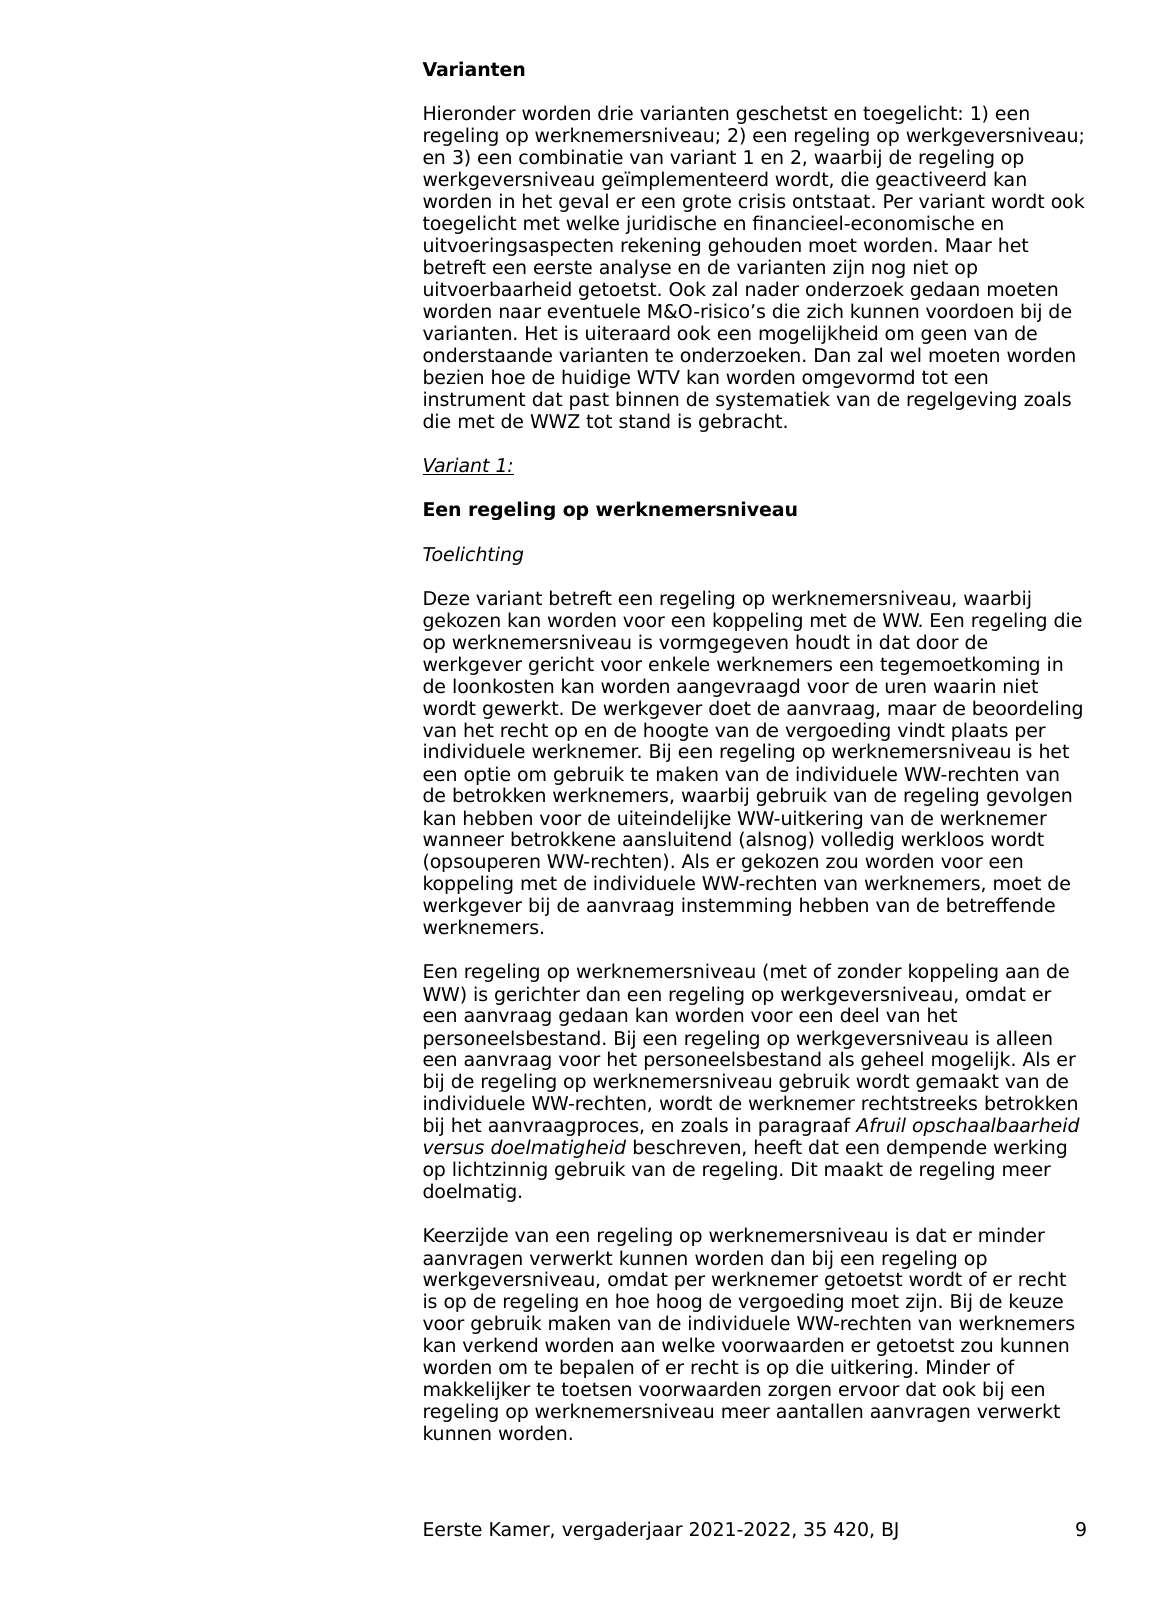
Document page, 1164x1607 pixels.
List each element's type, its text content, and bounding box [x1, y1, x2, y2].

text Hieronder worden drie varianten geschetst en toegelicht: 1) een regeling op werknemersniveau; 2) een regeling op werkgeversniveau; en 3) een combinatie van variant 1 en 2, waarbij de regeling op werkgeversniveau geïmplementeerd wordt, die geactiveerd kan worden in het geval er een grote crisis ontstaat. Per variant wordt ook toegelicht met welke juridische en financieel-economische en uitvoeringsaspecten rekening gehouden moet worden. Maar het betreft een eerste analyse en de varianten zijn nog niet op uitvoerbaarheid getoetst. Ook zal nader onderzoek gedaan moeten worden naar eventuele M&O-risico’s die zich kunnen voordoen bij de varianten. Het is uiteraard ook een mogelijkheid om geen van de onderstaande varianten te onderzoeken. Dan zal wel moeten worden bezien hoe de huidige WTV kan worden omgevormd tot een instrument dat past binnen de systematiek van de regelgeving zoals die met de WWZ tot stand is gebracht. [422, 103, 1087, 433]
subtitle Varianten [422, 59, 1087, 81]
text Keerzijde van een regeling op werknemersniveau is dat er minder aanvragen verwerkt kunnen worden dan bij een regeling op werkgeversniveau, omdat per werknemer getoetst wordt of er recht is op de regeling en hoe hoog de vergoeding moet zijn. Bij de keuze voor gebruik maken van de individuele WW-rechten van werknemers kan verkend worden aan welke voorwaarden er getoetst zou kunnen worden om te bepalen of er recht is op die uitkering. Minder of makkelijker te toetsen voorwaarden zorgen ervoor dat ook bij een regeling op werknemersniveau meer aantallen aanvragen verwerkt kunnen worden. [422, 1225, 1087, 1445]
subtitle Variant 1: [422, 455, 1087, 477]
text Een regeling op werknemersniveau (met of zonder koppeling aan de WW) is gerichter dan een regeling op werkgeversniveau, omdat er een aanvraag gedaan kan worden voor een deel van het personeelsbestand. Bij een regeling op werkgeversniveau is alleen een aanvraag voor het personeelsbestand als geheel mogelijk. Als er bij de regeling op werknemersniveau gebruik wordt gemaakt van de individuele WW-rechten, wordt de werknemer rechtstreeks betrokken bij het aanvraagproces, en zoals in paragraaf Afruil opschaalbaarheid versus doelmatigheid beschreven, heeft dat een dempende werking op lichtzinnig gebruik van de regeling. Dit maakt de regeling meer doelmatig. [422, 961, 1087, 1203]
subtitle Een regeling op werknemersniveau [422, 499, 1087, 521]
subtitle Toelichting [422, 543, 1087, 565]
text Deze variant betreft een regeling op werknemersniveau, waarbij gekozen kan worden voor een koppeling met de WW. Een regeling die op werknemersniveau is vormgegeven houdt in dat door de werkgever gericht voor enkele werknemers een tegemoetkoming in de loonkosten kan worden aangevraagd voor de uren waarin niet wordt gewerkt. De werkgever doet de aanvraag, maar de beoordeling van het recht op en de hoogte van de vergoeding vindt plaats per individuele werknemer. Bij een regeling op werknemersniveau is het een optie om gebruik te maken van de individuele WW-rechten van de betrokken werknemers, waarbij gebruik van de regeling gevolgen kan hebben voor de uiteindelijke WW-uitkering van de werknemer wanneer betrokkene aansluitend (alsnog) volledig werkloos wordt (opsouperen WW-rechten). Als er gekozen zou worden voor een koppeling met de individuele WW-rechten van werknemers, moet de werkgever bij de aanvraag instemming hebben van de betreffende werknemers. [422, 588, 1087, 939]
